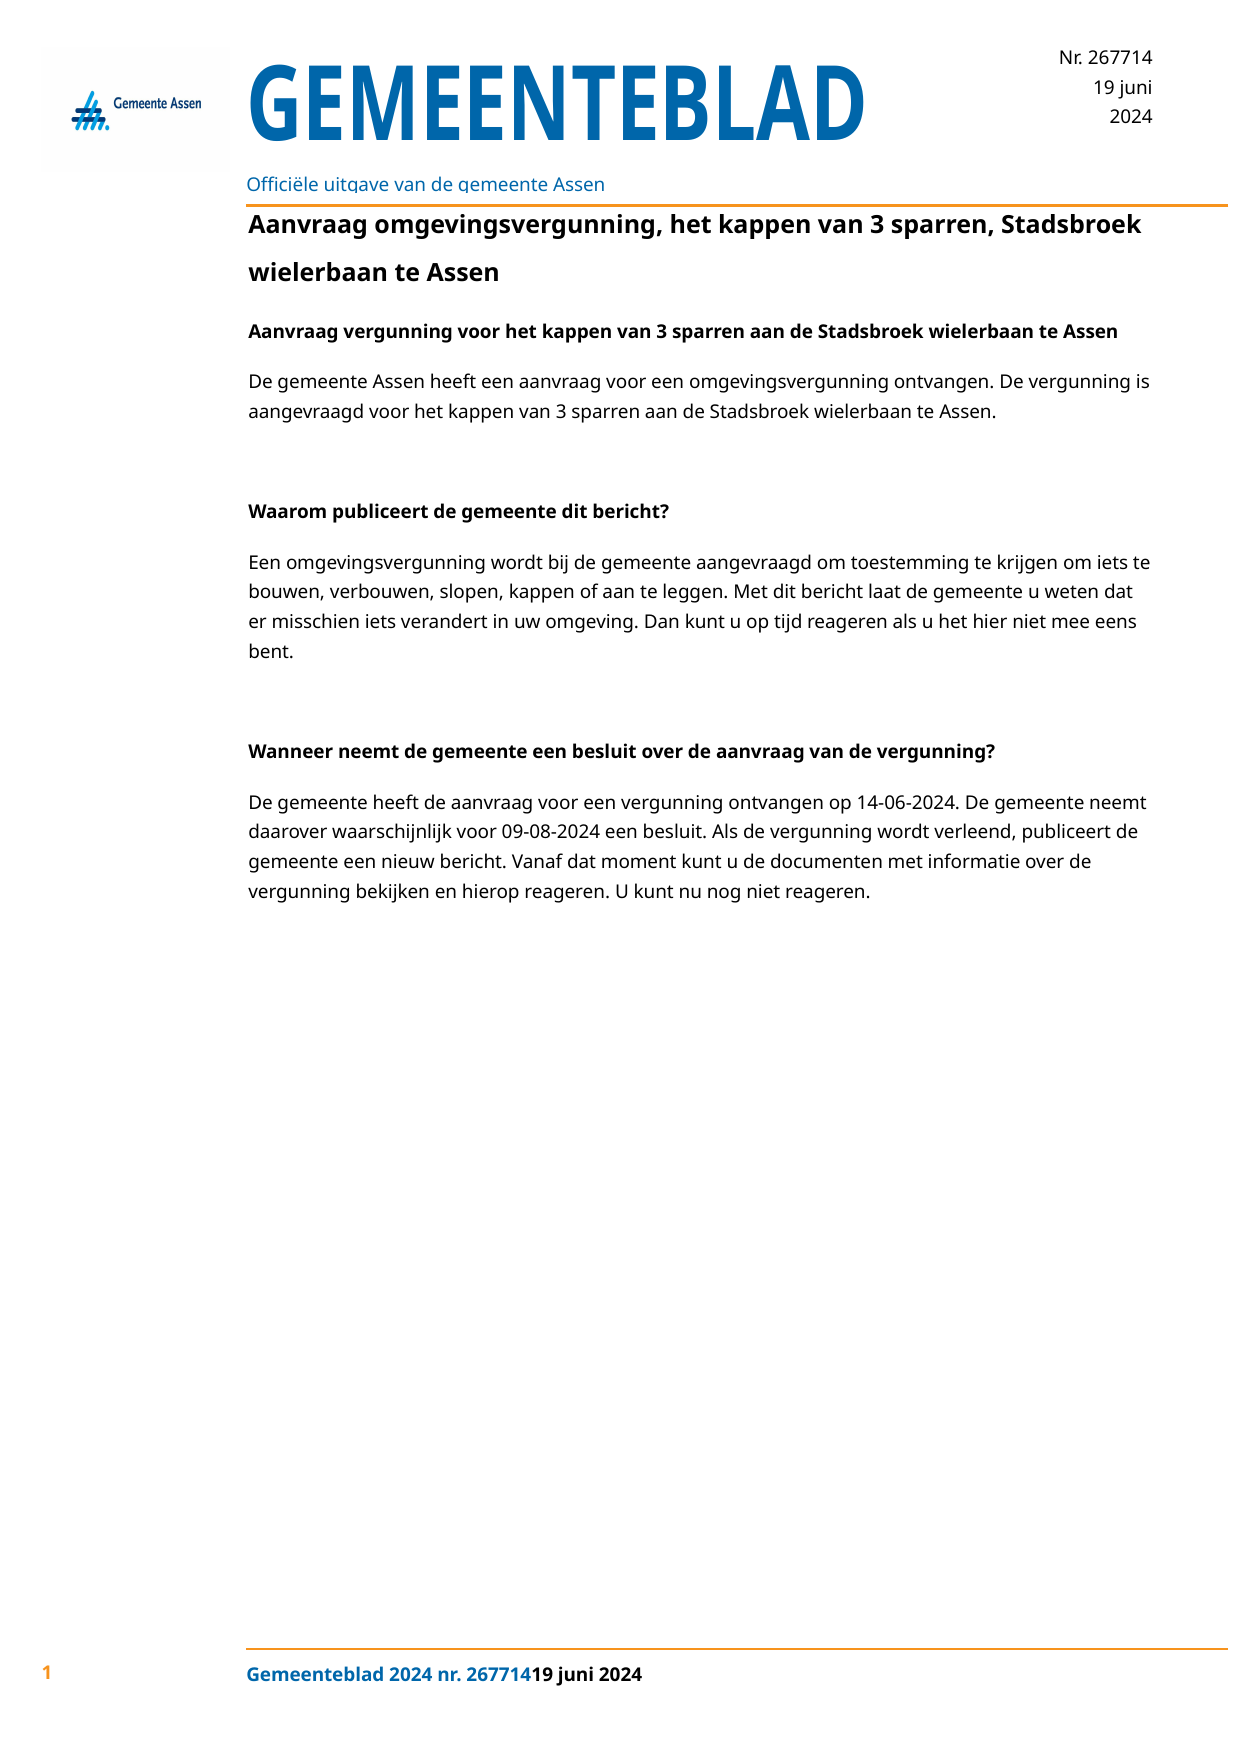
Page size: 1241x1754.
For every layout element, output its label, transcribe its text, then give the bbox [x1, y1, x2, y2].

text De gemeente Assen heeft een aanvraag voor een omgevingsvergunning ontvangen. De vergunning is aangevraagd voor het kappen van 3 sparren aan de Stadsbroek wielerbaan te Assen. [248, 368, 1152, 424]
text Waarom publiceert de gemeente dit bericht? [248, 499, 1152, 524]
text De gemeente heeft de aanvraag voor een vergunning ontvangen op 14-06-2024. De gemeente neemt daarover waarschijnlijk voor 09-08-2024 een besluit. Als de vergunning wordt verleend, publiceert de gemeente een nieuw bericht. Vanaf dat moment kunt u de documenten met informatie over de vergunning bekijken en hierop reageren. U kunt nu nog niet reageren. [248, 789, 1152, 904]
text Een omgevingsvergunning wordt bij de gemeente aangevraagd om toestemming te krijgen om iets te bouwen, verbouwen, slopen, kappen of aan te leggen. Met dit bericht laat de gemeente u weten dat er misschien iets verandert in uw omgeving. Dan kunt u op tijd reageren als u het hier niet mee eens bent. [248, 549, 1152, 664]
picture [41, 47, 231, 172]
text Wanneer neemt de gemeente een besluit over de aanvraag van de vergunning? [248, 739, 1152, 764]
text Aanvraag vergunning voor het kappen van 3 sparren aan de Stadsbroek wielerbaan te Assen [248, 318, 1152, 344]
text Aanvraag omgevingsvergunning, het kappen van 3 sparren, Stadsbroek wielerbaan te Assen [248, 207, 1152, 288]
